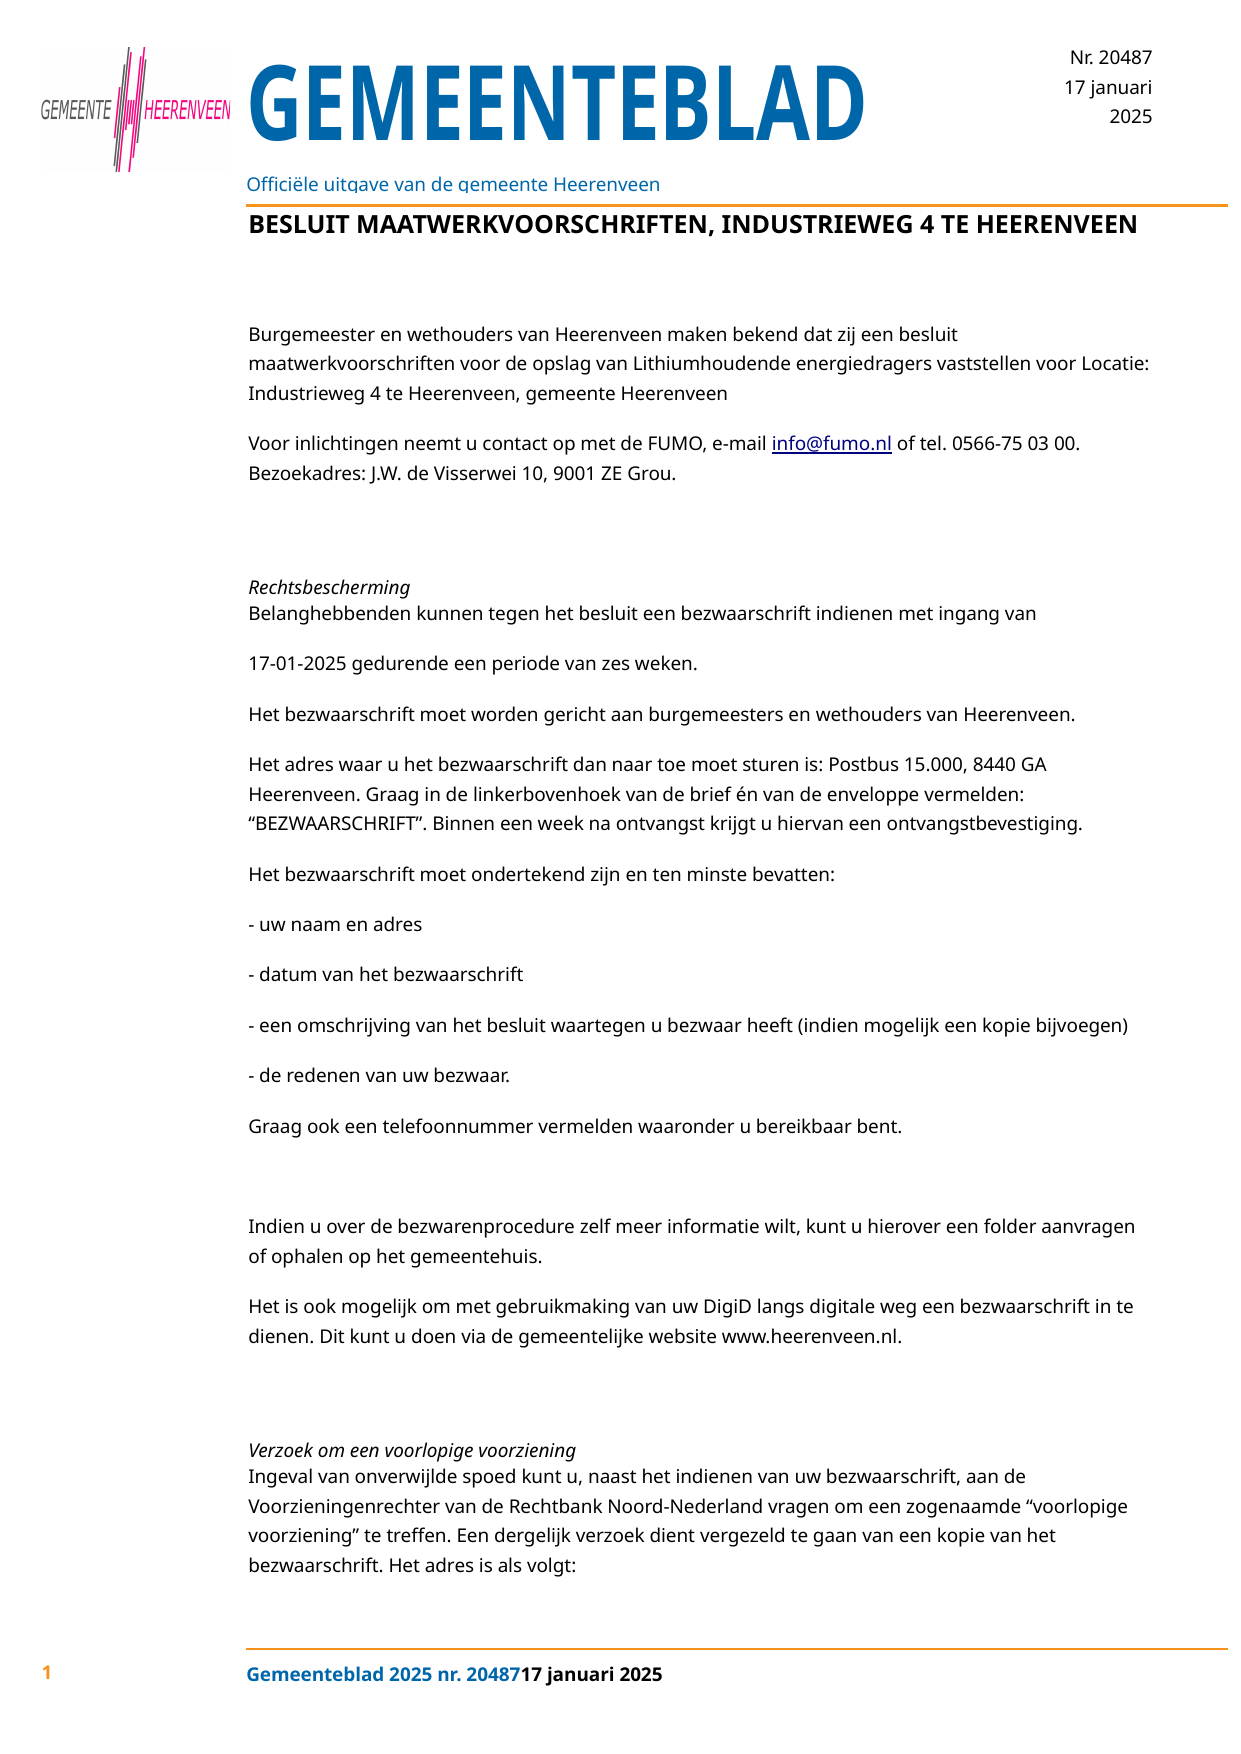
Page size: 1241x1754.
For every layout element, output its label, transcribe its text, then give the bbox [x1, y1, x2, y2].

text BESLUIT MAATWERKVOORSCHRIFTEN, INDUSTRIEWEG 4 TE HEERENVEEN [248, 207, 1152, 241]
text Rechtsbescherming [248, 574, 1152, 600]
text 17-01-2025 gedurende een periode van zes weken. [248, 650, 1152, 676]
text Het bezwaarschrift moet worden gericht aan burgemeesters en wethouders van Heerenveen. [248, 701, 1152, 727]
text Graag ook een telefoonnummer vermelden waaronder u bereikbaar bent. [248, 1113, 1152, 1139]
picture [41, 47, 231, 172]
text Belanghebbenden kunnen tegen het besluit een bezwaarschrift indienen met ingang van [248, 600, 1152, 626]
text - de redenen van uw bezwaar. [248, 1062, 1152, 1088]
text Verzoek om een voorlopige voorziening [248, 1438, 1152, 1463]
text Het adres waar u het bezwaarschrift dan naar toe moet sturen is: Postbus 15.000, 8440 GA Heerenveen. Graag in de linkerbovenhoek van de brief én van de enveloppe vermelden: “BEZWAARSCHRIFT”. Binnen een week na ontvangst krijgt u hiervan een ontvangstbevestiging. [248, 751, 1152, 836]
text - datum van het bezwaarschrift [248, 962, 1152, 987]
text Ingeval van onverwijlde spoed kunt u, naast het indienen van uw bezwaarschrift, aan de Voorzieningenrechter van de Rechtbank Noord-Nederland vragen om een zogenaamde “voorlopige voorziening” te treffen. Een dergelijk verzoek dient vergezeld te gaan van een kopie van het bezwaarschrift. Het adres is als volgt: [248, 1463, 1152, 1578]
text Burgemeester en wethouders van Heerenveen maken bekend dat zij een besluit maatwerkvoorschriften voor de opslag van Lithiumhoudende energiedragers vaststellen voor Locatie: Industrieweg 4 te Heerenveen, gemeente Heerenveen [248, 321, 1152, 406]
text - uw naam en adres [248, 911, 1152, 937]
text Voor inlichtingen neemt u contact op met de FUMO, e-mail info@fumo.nl of tel. 0566-75 03 00. Bezoekadres: J.W. de Visserwei 10, 9001 ZE Grou. [248, 430, 1152, 486]
text Indien u over de bezwarenprocedure zelf meer informatie wilt, kunt u hierover een folder aanvragen of ophalen op het gemeentehuis. [248, 1214, 1152, 1269]
text Het bezwaarschrift moet ondertekend zijn en ten minste bevatten: [248, 861, 1152, 887]
text - een omschrijving van het besluit waartegen u bezwaar heeft (indien mogelijk een kopie bijvoegen) [248, 1012, 1152, 1038]
text Het is ook mogelijk om met gebruikmaking van uw DigiD langs digitale weg een bezwaarschrift in te dienen. Dit kunt u doen via de gemeentelijke website www.heerenveen.nl. [248, 1294, 1152, 1349]
